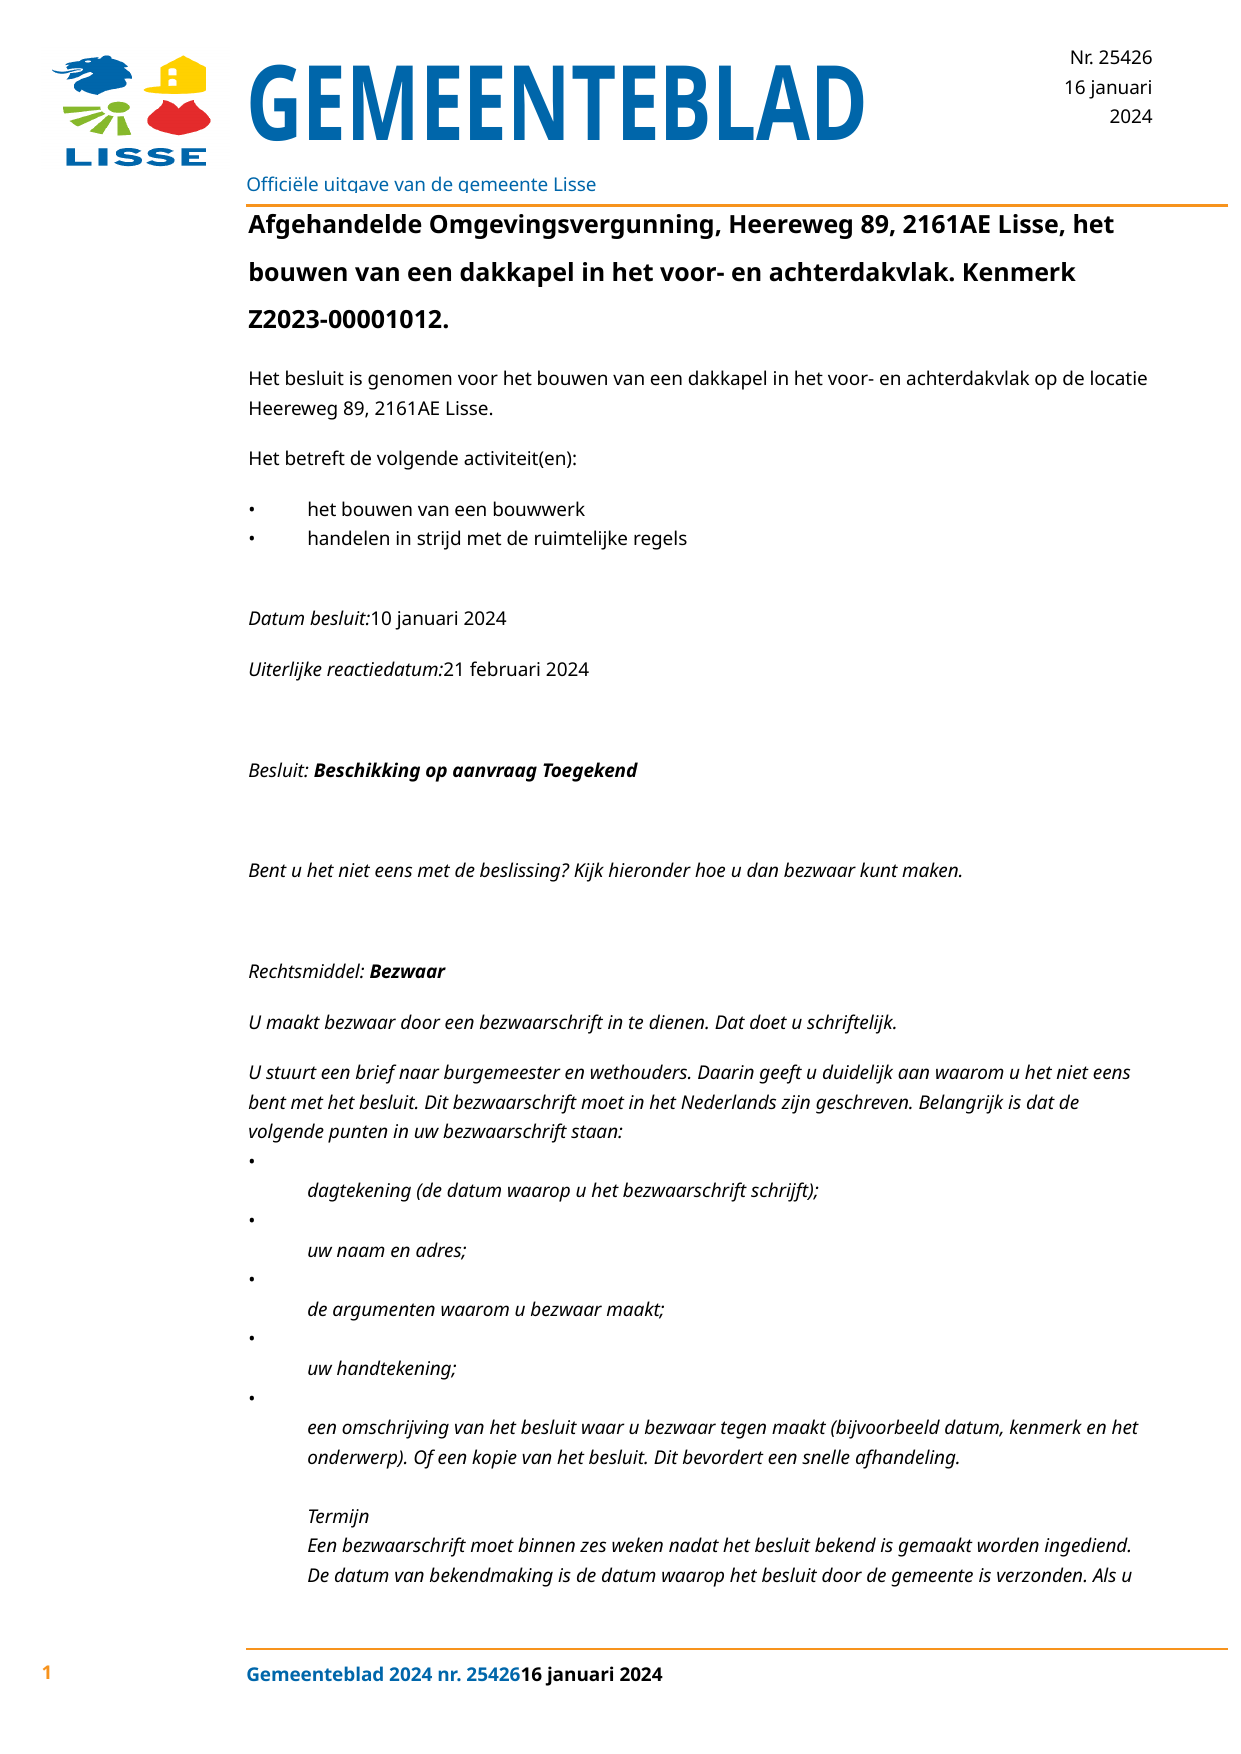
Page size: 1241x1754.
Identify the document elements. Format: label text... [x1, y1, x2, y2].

list Termijn [248, 1503, 1152, 1529]
list handelen in strijd met de ruimtelijke regels [248, 526, 1152, 551]
text Het besluit is genomen voor het bouwen van een dakkapel in het voor- en achterdakvlak op de locatie Heereweg 89, 2161AE Lisse. [248, 366, 1152, 421]
text Bent u het niet eens met de beslissing? Kijk hieronder hoe u dan bezwaar kunt maken. [248, 858, 1152, 883]
text U maakt bezwaar door een bezwaarschrift in te dienen. Dat doet u schriftelijk. [248, 1009, 1152, 1034]
text Rechtsmiddel: Bezwaar [248, 958, 1152, 984]
picture [41, 47, 231, 172]
list uw handtekening; [248, 1355, 1152, 1381]
text Het betreft de volgende activiteit(en): [248, 446, 1152, 471]
list dagtekening (de datum waarop u het bezwaarschrift schrijft); [248, 1178, 1152, 1203]
text U stuurt een brief naar burgemeester en wethouders. Daarin geeft u duidelijk aan waarom u het niet eens bent met het besluit. Dit bezwaarschrift moet in het Nederlands zijn geschreven. Belangrijk is dat de volgende punten in uw bezwaarschrift staan: [248, 1059, 1152, 1144]
list Een bezwaarschrift moet binnen zes weken nadat het besluit bekend is gemaakt worden ingediend. De datum van bekendmaking is de datum waarop het besluit door de gemeente is verzonden. Als u [248, 1533, 1152, 1588]
list de argumenten waarom u bezwaar maakt; [248, 1296, 1152, 1322]
list uw naam en adres; [248, 1237, 1152, 1262]
text Uiterlijke reactiedatum:21 februari 2024 [248, 656, 1152, 682]
list een omschrijving van het besluit waar u bezwaar tegen maakt (bijvoorbeeld datum, kenmerk en het onderwerp). Of een kopie van het besluit. Dit bevordert een snelle afhandeling. [248, 1414, 1152, 1469]
text Datum besluit:10 januari 2024 [248, 606, 1152, 631]
text Afgehandelde Omgevingsvergunning, Heereweg 89, 2161AE Lisse, het bouwen van een dakkapel in het voor- en achterdakvlak. Kenmerk Z2023-00001012. [248, 207, 1152, 336]
list het bouwen van een bouwwerk [248, 496, 1152, 522]
text Besluit: Beschikking op aanvraag Toegekend [248, 757, 1152, 782]
